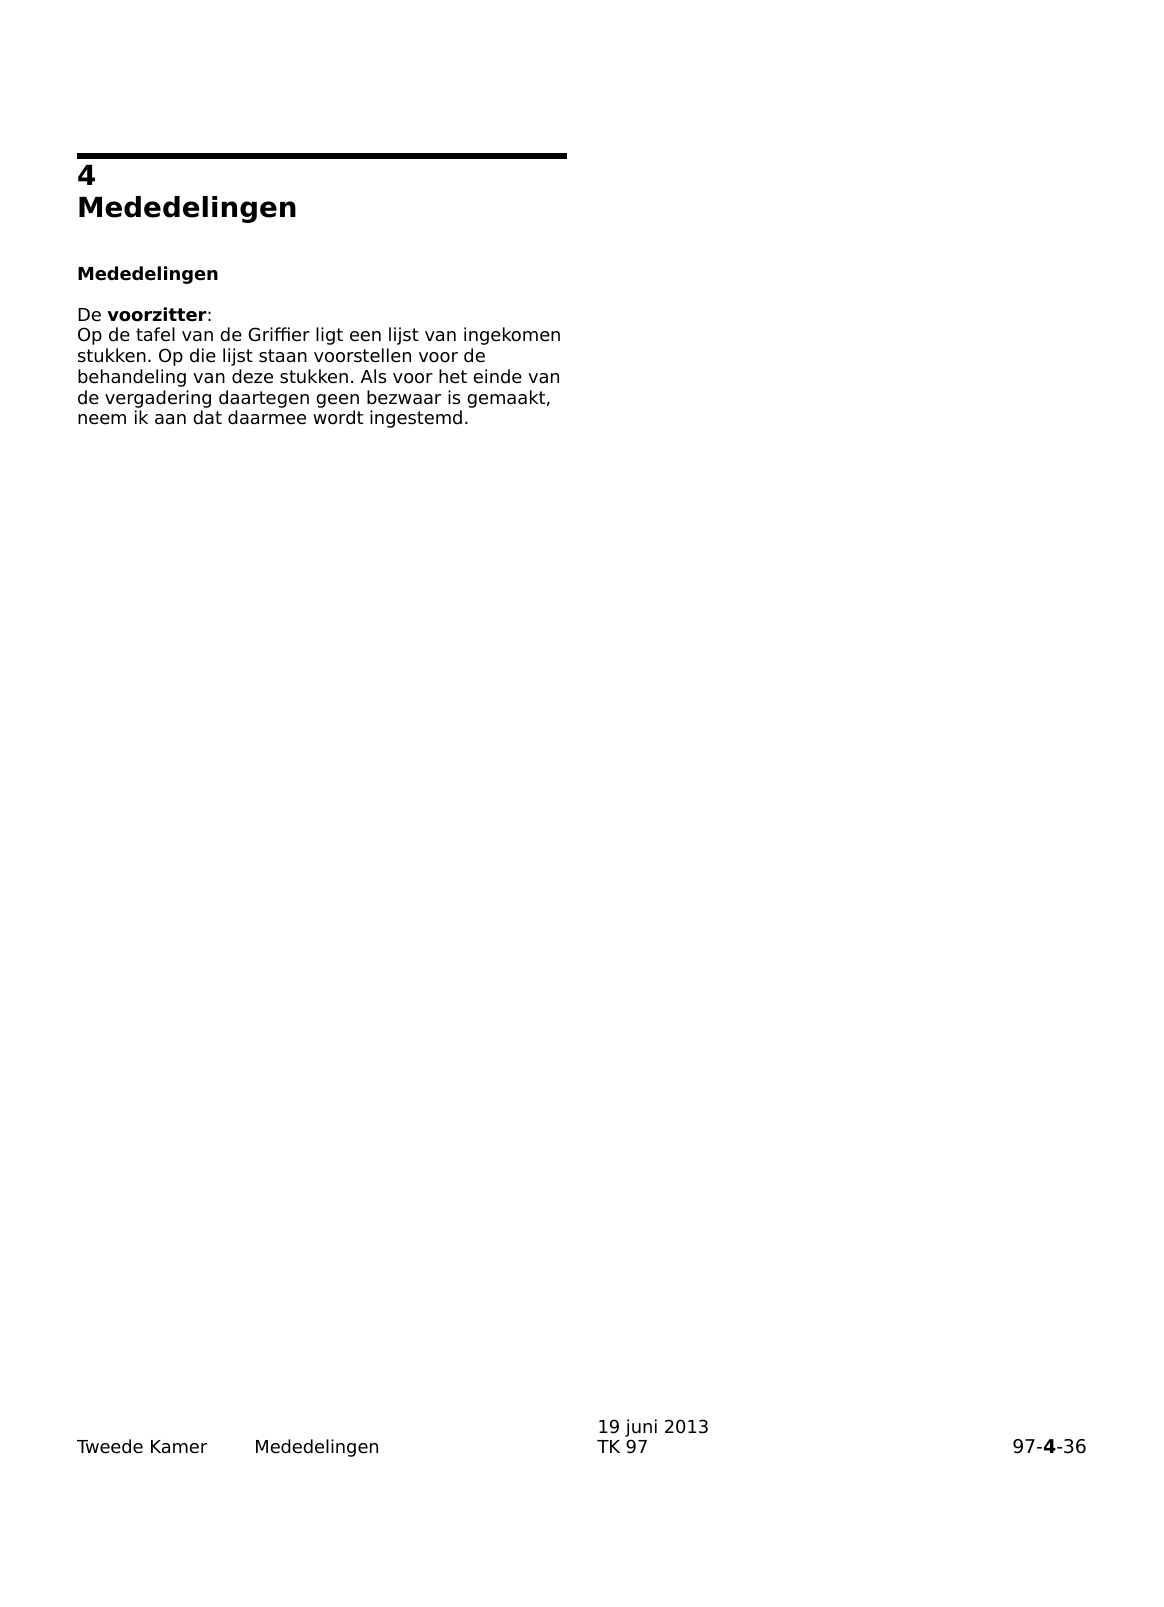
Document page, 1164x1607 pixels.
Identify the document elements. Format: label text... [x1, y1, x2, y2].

text Op de tafel van de Griffier ligt een lijst van ingekomen stukken. Op die lijst staan voorstellen voor de behandeling van deze stukken. Als voor het einde van de vergadering daartegen geen bezwaar is gemaakt, neem ik aan dat daarmee wordt ingestemd. [77, 325, 567, 429]
text Mededelingen [77, 264, 567, 284]
text De voorzitter: [77, 304, 567, 325]
title 4 Mededelingen [77, 159, 567, 224]
